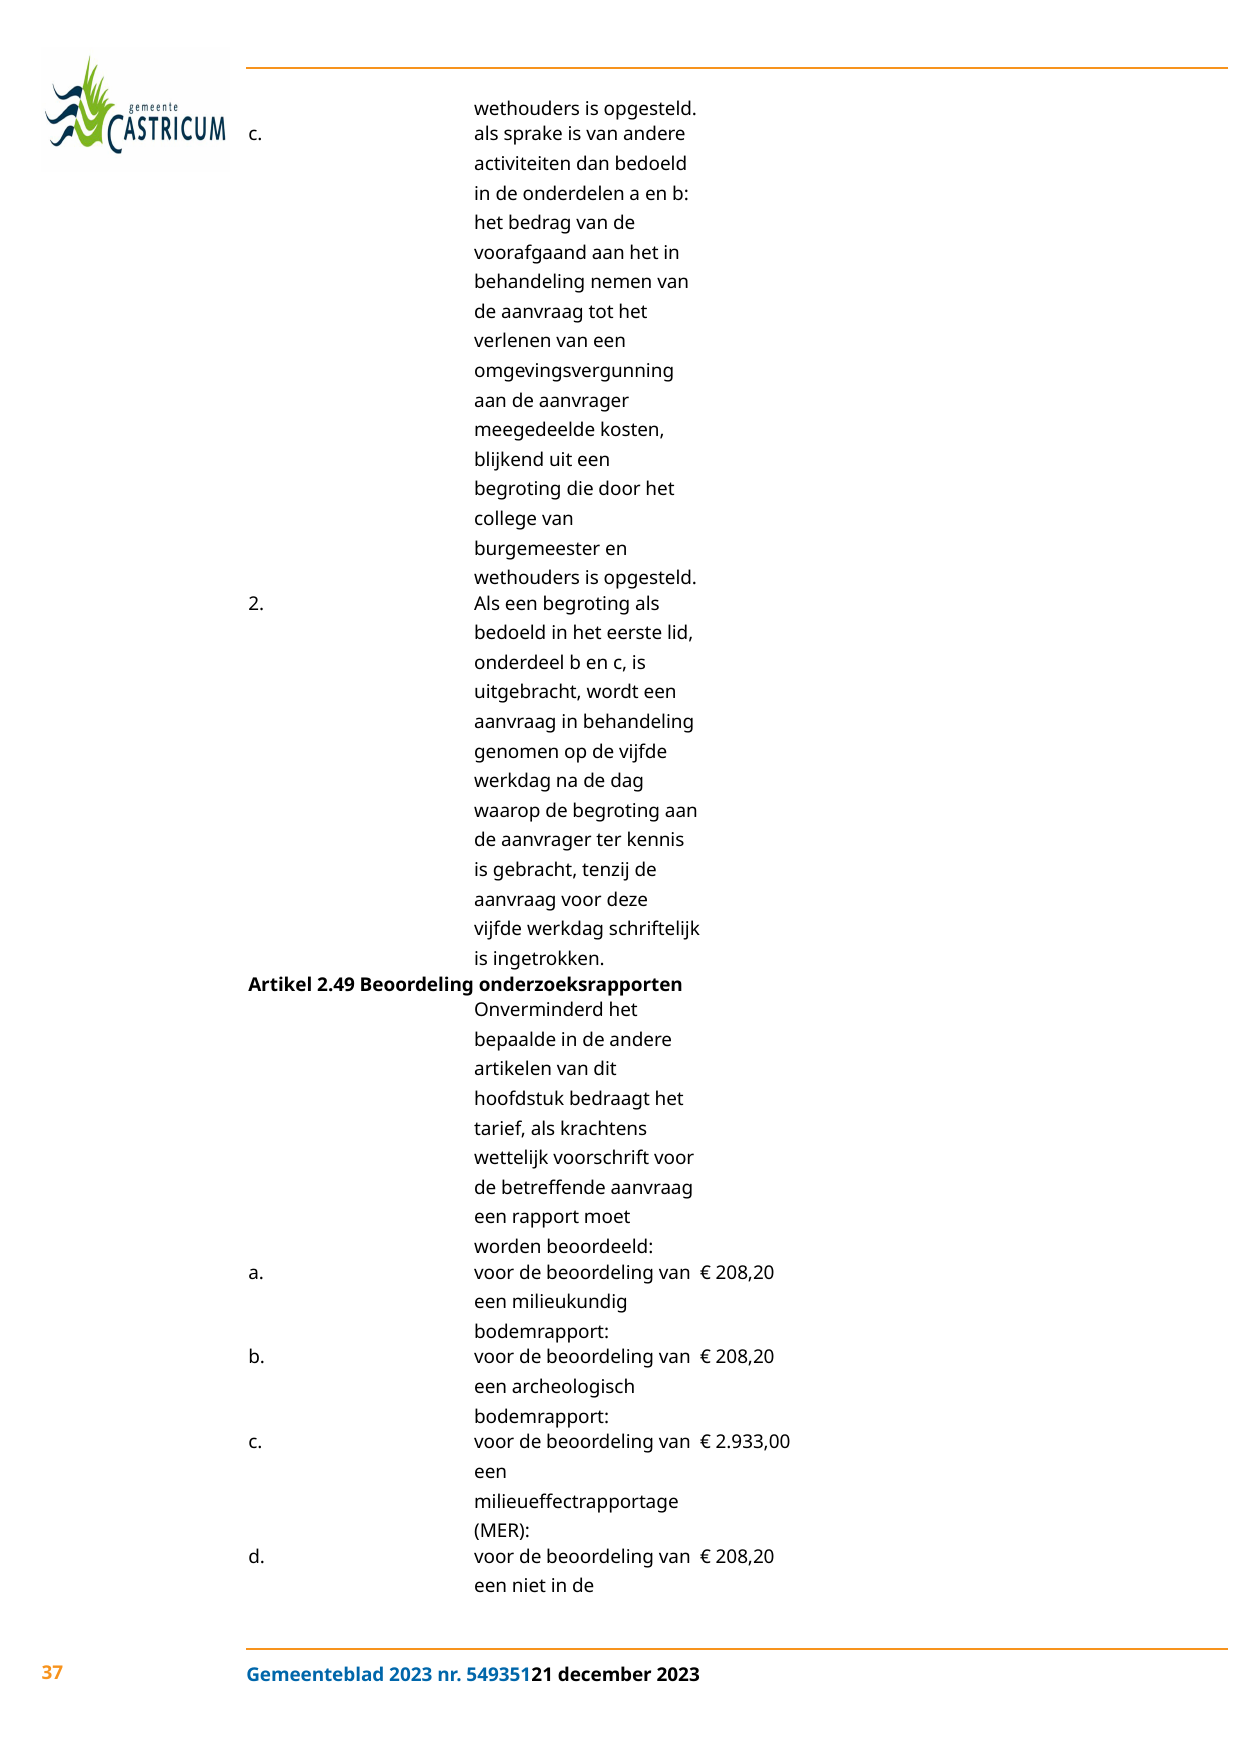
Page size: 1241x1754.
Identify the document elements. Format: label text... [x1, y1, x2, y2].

table_cell d. [248, 1543, 474, 1598]
table_cell voor de beoordeling van een milieueffectrapportage (MER): [474, 1429, 700, 1543]
table_cell c. [248, 121, 474, 590]
table_cell [700, 996, 926, 1259]
table_cell wethouders is opgesteld. [474, 95, 700, 121]
table_cell voor de beoordeling van een niet in de [474, 1543, 700, 1598]
table_cell b. [248, 1344, 474, 1429]
table_cell [926, 1429, 1152, 1543]
table_cell Onverminderd het bepaalde in de andere artikelen van dit hoofdstuk bedraagt het tarief, als krachtens wettelijk voorschrift voor de betreffende aanvraag een rapport moet worden beoordeeld: [474, 996, 700, 1259]
table_cell [700, 590, 926, 971]
table_cell [926, 95, 1152, 121]
table_cell [926, 1259, 1152, 1344]
table_cell c. [248, 1429, 474, 1543]
table_cell € 208,20 [700, 1259, 926, 1344]
table_cell € 208,20 [700, 1344, 926, 1429]
table_cell € 2.933,00 [700, 1429, 926, 1543]
table_cell [926, 121, 1152, 590]
table_cell voor de beoordeling van een milieukundig bodemrapport: [474, 1259, 700, 1344]
table_cell [248, 95, 474, 121]
table_cell als sprake is van andere activiteiten dan bedoeld in de onderdelen a en b: het bedrag van de voorafgaand aan het in behandeling nemen van de aanvraag tot het verlenen van een omgevingsvergunning aan de aanvrager meegedeelde kosten, blijkend uit een begroting die door het college van burgemeester en wethouders is opgesteld. [474, 121, 700, 590]
table_cell Artikel 2.49 Beoordeling onderzoeksrapporten [248, 971, 926, 996]
table_cell voor de beoordeling van een archeologisch bodemrapport: [474, 1344, 700, 1429]
table_cell [926, 996, 1152, 1259]
table_cell [700, 121, 926, 590]
picture [41, 47, 231, 172]
table_cell [700, 95, 926, 121]
table_cell 2. [248, 590, 474, 971]
table_cell [248, 996, 474, 1259]
table_cell [926, 1344, 1152, 1429]
table_cell Als een begroting als bedoeld in het eerste lid, onderdeel b en c, is uitgebracht, wordt een aanvraag in behandeling genomen op de vijfde werkdag na de dag waarop de begroting aan de aanvrager ter kennis is gebracht, tenzij de aanvraag voor deze vijfde werkdag schriftelijk is ingetrokken. [474, 590, 700, 971]
table_cell a. [248, 1259, 474, 1344]
table_cell € 208,20 [700, 1543, 926, 1598]
table_cell [926, 971, 1152, 996]
table_cell [926, 590, 1152, 971]
table_cell [926, 1543, 1152, 1598]
